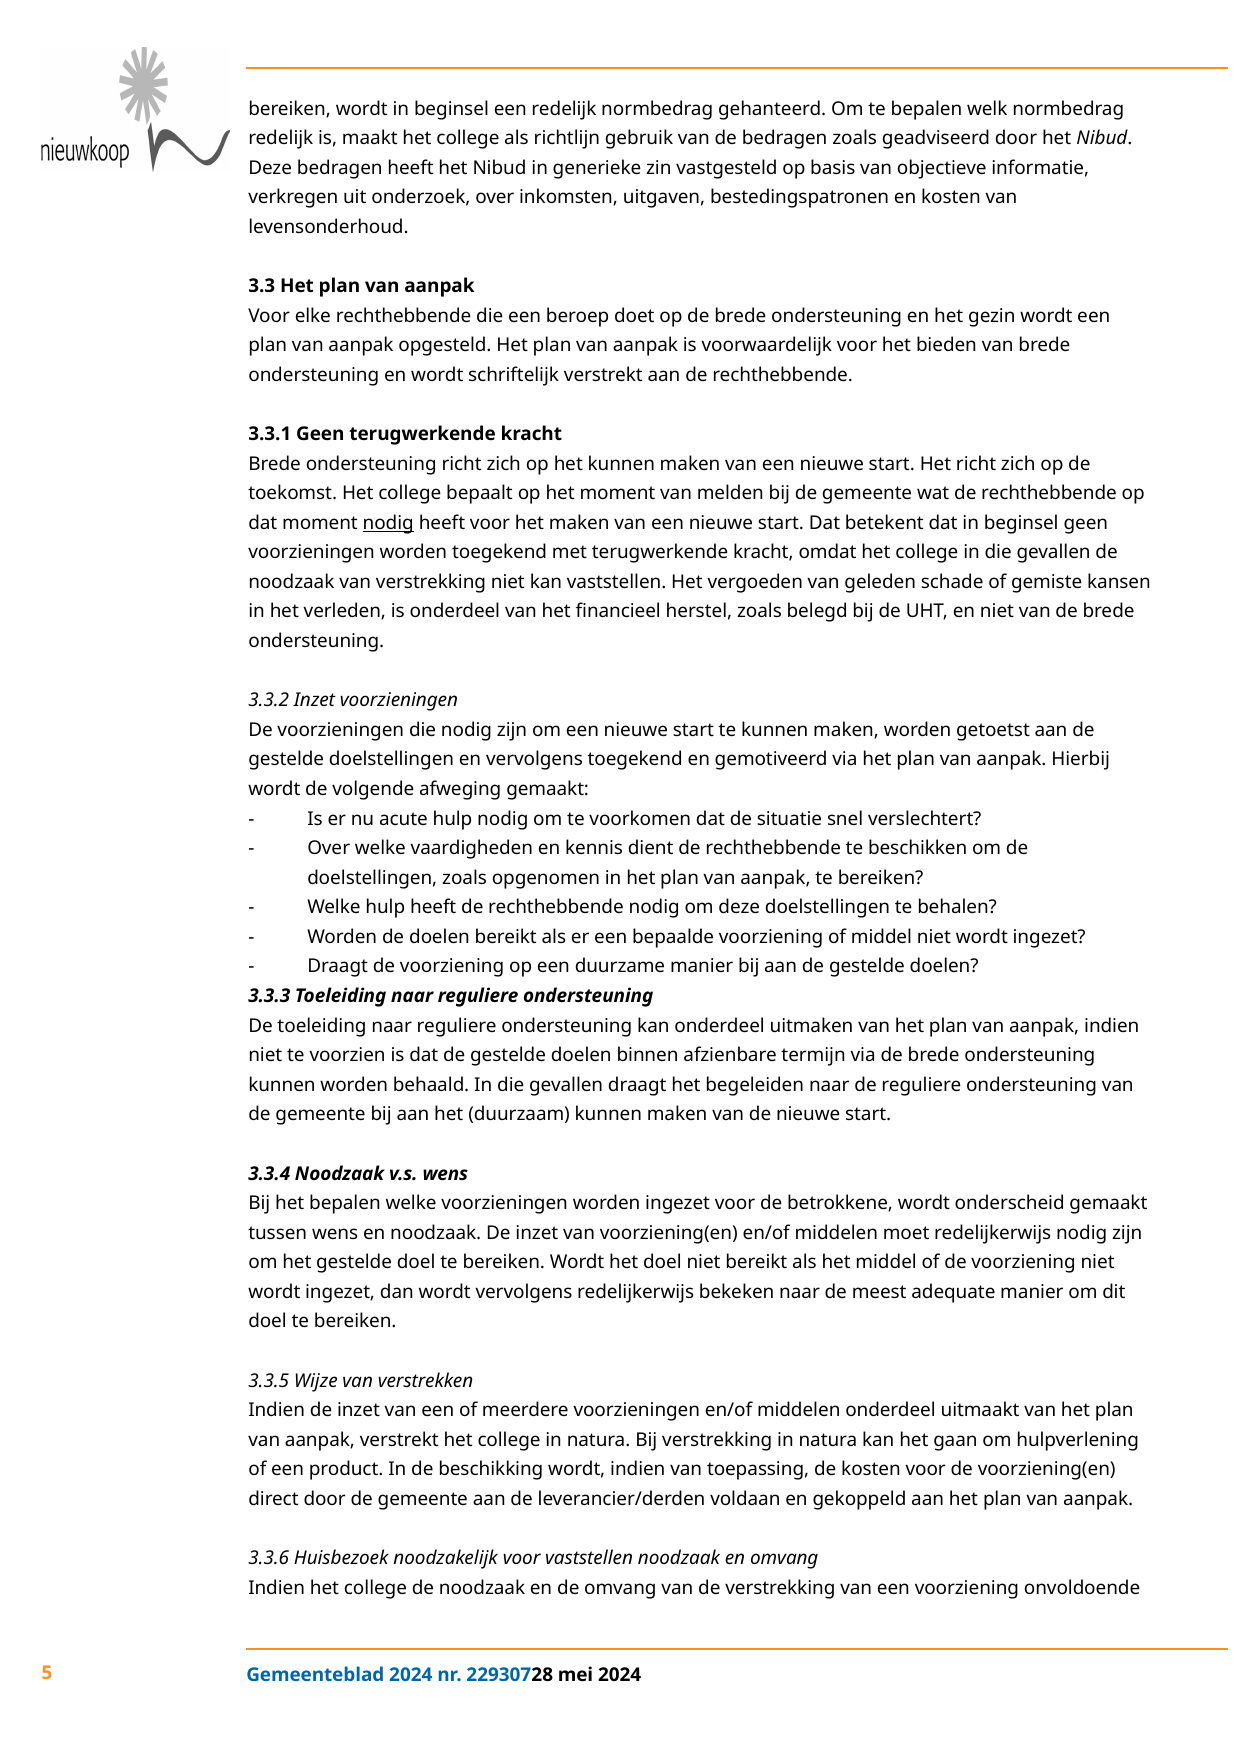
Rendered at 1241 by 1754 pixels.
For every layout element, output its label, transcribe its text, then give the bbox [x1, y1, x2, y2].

list Draagt de voorziening op een duurzame manier bij aan de gestelde doelen? [248, 953, 1152, 978]
text 3.3.1 Geen terugwerkende kracht [248, 420, 1152, 446]
text 3.3.5 Wijze van verstrekken [248, 1367, 1152, 1393]
list Over welke vaardigheden en kennis dient de rechthebbende te beschikken om de doelstellingen, zoals opgenomen in het plan van aanpak, te bereiken? [248, 834, 1152, 890]
text Indien de inzet van een of meerdere voorzieningen en/of middelen onderdeel uitmaakt van het plan van aanpak, verstrekt het college in natura. Bij verstrekking in natura kan het gaan om hulpverlening of een product. In de beschikking wordt, indien van toepassing, de kosten voor de voorziening(en) direct door de gemeente aan de leverancier/derden voldaan en gekoppeld aan het plan van aanpak. [248, 1396, 1152, 1511]
text Indien het college de noodzaak en de omvang van de verstrekking van een voorziening onvoldoende [248, 1574, 1152, 1600]
list Welke hulp heeft de rechthebbende nodig om deze doelstellingen te behalen? [248, 893, 1152, 919]
text 3.3.2 Inzet voorzieningen [248, 686, 1152, 712]
text bereiken, wordt in beginsel een redelijk normbedrag gehanteerd. Om te bepalen welk normbedrag redelijk is, maakt het college als richtlijn gebruik van de bedragen zoals geadviseerd door het Nibud. Deze bedragen heeft het Nibud in generieke zin vastgesteld op basis van objectieve informatie, verkregen uit onderzoek, over inkomsten, uitgaven, bestedingspatronen en kosten van levensonderhoud. [248, 95, 1152, 239]
text Bij het bepalen welke voorzieningen worden ingezet voor de betrokkene, wordt onderscheid gemaakt tussen wens en noodzaak. De inzet van voorziening(en) en/of middelen moet redelijkerwijs nodig zijn om het gestelde doel te bereiken. Wordt het doel niet bereikt als het middel of de voorziening niet wordt ingezet, dan wordt vervolgens redelijkerwijs bekeken naar de meest adequate manier om dit doel te bereiken. [248, 1189, 1152, 1333]
text 3.3 Het plan van aanpak [248, 272, 1152, 298]
text De voorzieningen die nodig zijn om een nieuwe start te kunnen maken, worden getoetst aan de gestelde doelstellingen en vervolgens toegekend en gemotiveerd via het plan van aanpak. Hierbij wordt de volgende afweging gemaakt: [248, 716, 1152, 801]
text Brede ondersteuning richt zich op het kunnen maken van een nieuwe start. Het richt zich op de toekomst. Het college bepaalt op het moment van melden bij de gemeente wat de rechthebbende op dat moment nodig heeft voor het maken van een nieuwe start. Dat betekent dat in beginsel geen voorzieningen worden toegekend met terugwerkende kracht, omdat het college in die gevallen de noodzaak van verstrekking niet kan vaststellen. Het vergoeden van geleden schade of gemiste kansen in het verleden, is onderdeel van het financieel herstel, zoals belegd bij de UHT, en niet van de brede ondersteuning. [248, 450, 1152, 653]
list Worden de doelen bereikt als er een bepaalde voorziening of middel niet wordt ingezet? [248, 923, 1152, 949]
text 3.3.3 Toeleiding naar reguliere ondersteuning [248, 982, 1152, 1008]
text De toeleiding naar reguliere ondersteuning kan onderdeel uitmaken van het plan van aanpak, indien niet te voorzien is dat de gestelde doelen binnen afzienbare termijn via de brede ondersteuning kunnen worden behaald. In die gevallen draagt het begeleiden naar de reguliere ondersteuning van de gemeente bij aan het (duurzaam) kunnen maken van de nieuwe start. [248, 1012, 1152, 1126]
picture [41, 47, 231, 172]
list Is er nu acute hulp nodig om te voorkomen dat de situatie snel verslechtert? [248, 805, 1152, 831]
text 3.3.6 Huisbezoek noodzakelijk voor vaststellen noodzaak en omvang [248, 1544, 1152, 1570]
text 3.3.4 Noodzaak v.s. wens [248, 1160, 1152, 1186]
text Voor elke rechthebbende die een beroep doet op de brede ondersteuning en het gezin wordt een plan van aanpak opgesteld. Het plan van aanpak is voorwaardelijk voor het bieden van brede ondersteuning en wordt schriftelijk verstrekt aan de rechthebbende. [248, 302, 1152, 387]
